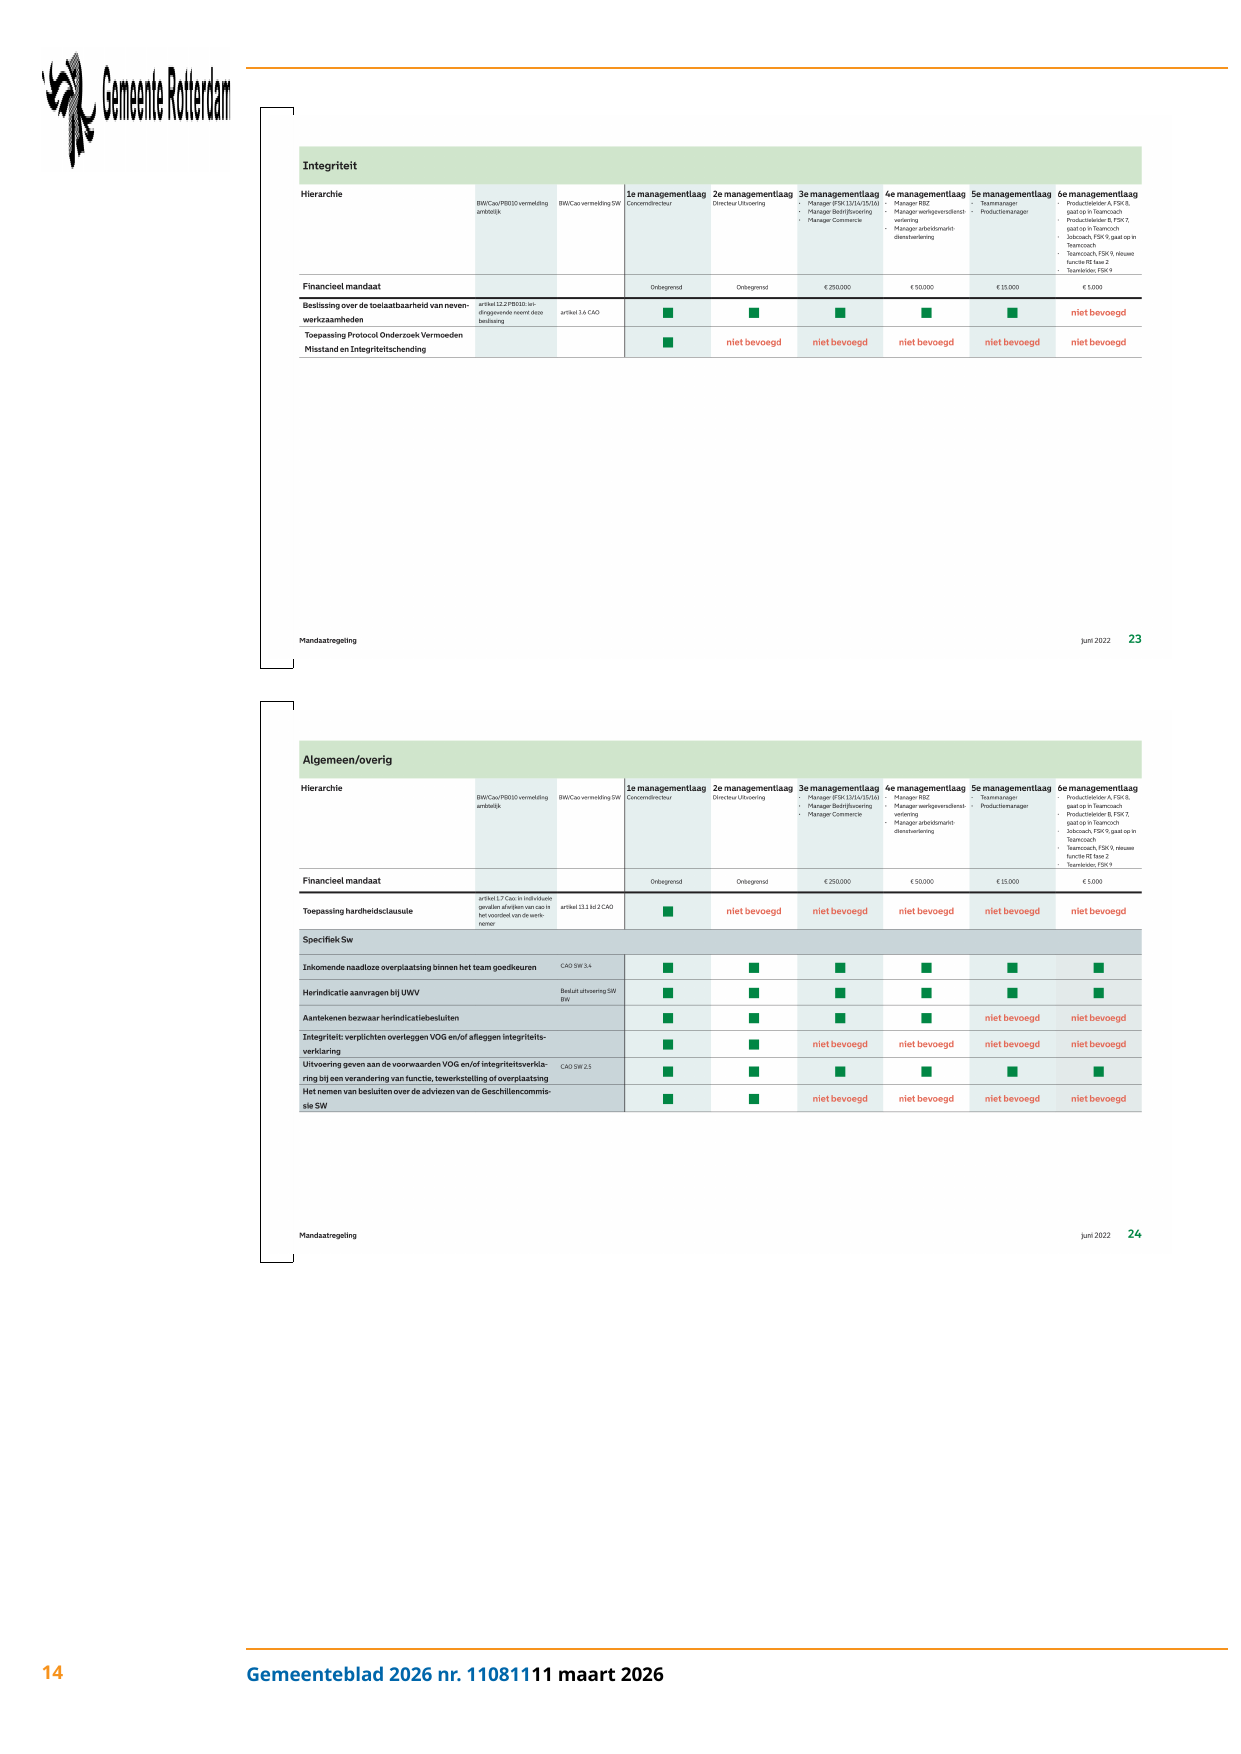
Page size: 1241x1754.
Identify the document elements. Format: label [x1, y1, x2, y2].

picture [268, 115, 1173, 659]
picture [41, 47, 231, 172]
picture [268, 710, 1173, 1254]
